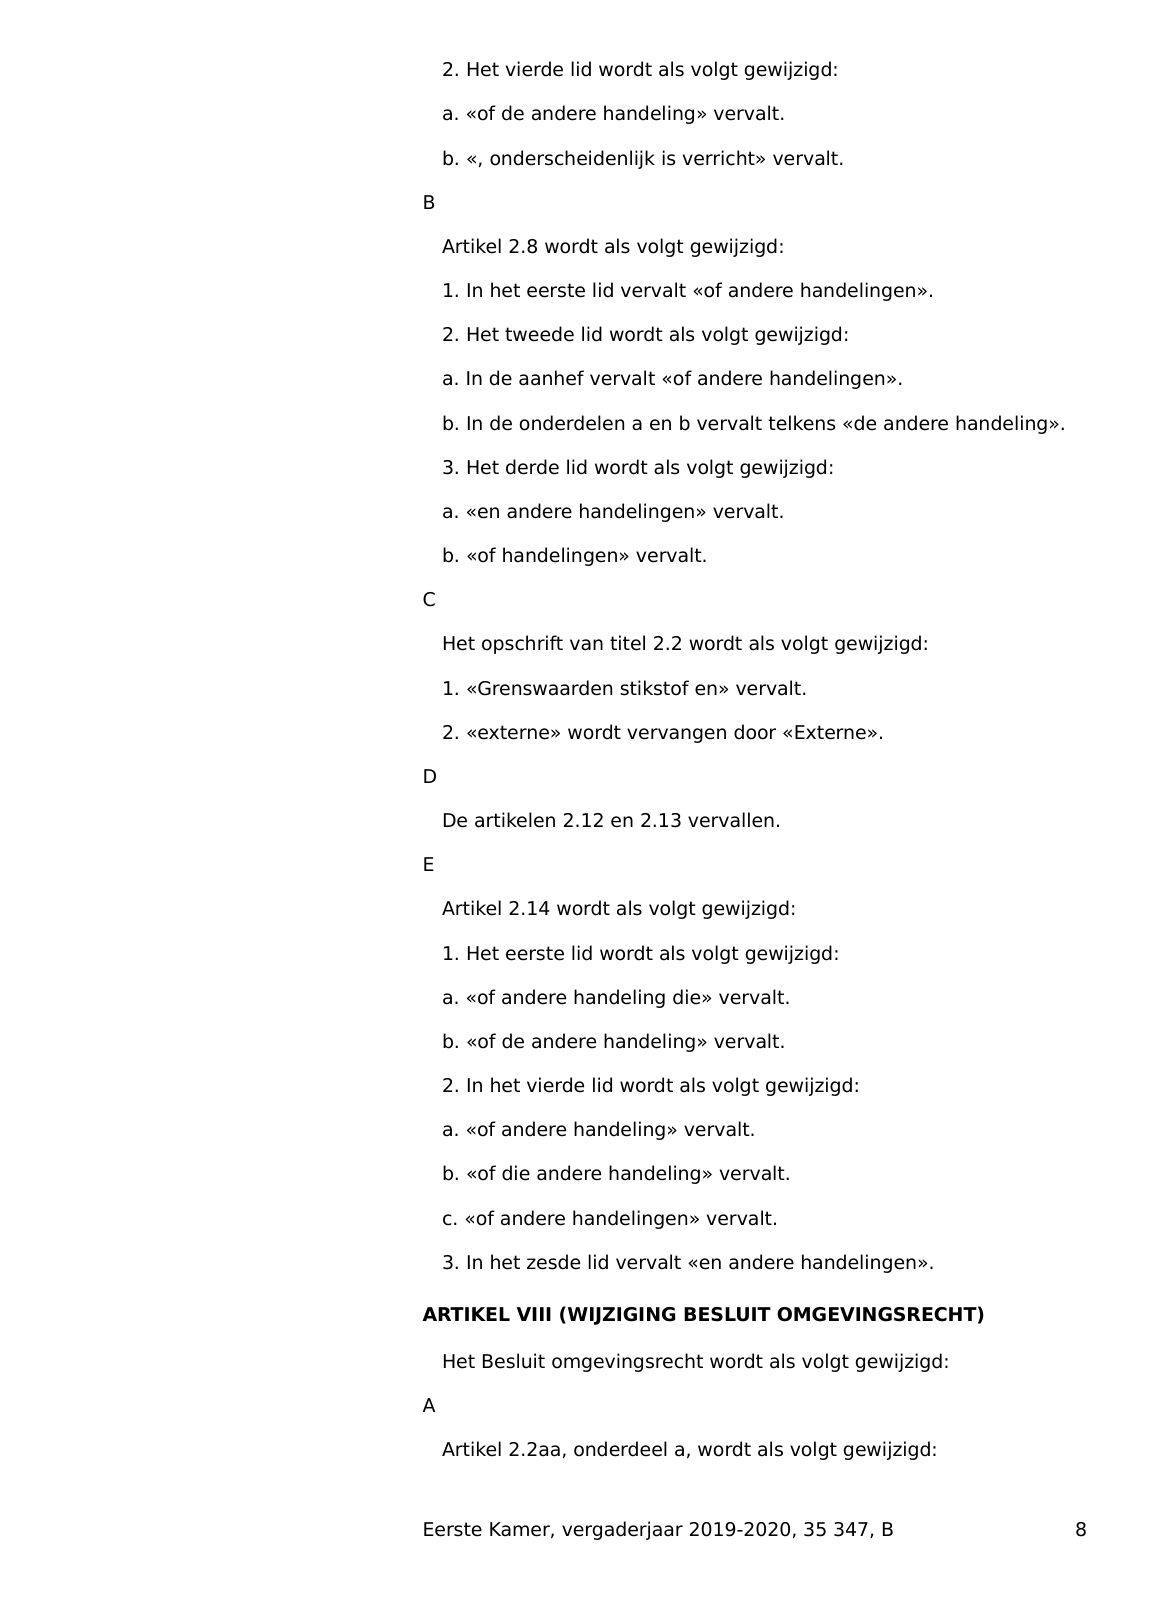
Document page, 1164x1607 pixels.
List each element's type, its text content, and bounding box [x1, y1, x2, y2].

text Artikel 2.14 wordt als volgt gewijzigd: [422, 898, 1087, 920]
text b. «of handelingen» vervalt. [422, 545, 1087, 567]
text Het Besluit omgevingsrecht wordt als volgt gewijzigd: [422, 1351, 1087, 1372]
text C [422, 589, 1087, 611]
text a. «of andere handeling die» vervalt. [422, 987, 1087, 1008]
text a. In de aanhef vervalt «of andere handelingen». [422, 368, 1087, 390]
text Artikel 2.2aa, onderdeel a, wordt als volgt gewijzigd: [422, 1439, 1087, 1461]
text c. «of andere handelingen» vervalt. [422, 1207, 1087, 1229]
text 2. «externe» wordt vervangen door «Externe». [422, 722, 1087, 743]
text De artikelen 2.12 en 2.13 vervallen. [422, 810, 1087, 832]
subtitle ARTIKEL VIII (WIJZIGING BESLUIT OMGEVINGSRECHT) [422, 1303, 1087, 1326]
text a. «en andere handelingen» vervalt. [422, 501, 1087, 523]
text Het opschrift van titel 2.2 wordt als volgt gewijzigd: [422, 633, 1087, 655]
text 2. In het vierde lid wordt als volgt gewijzigd: [422, 1075, 1087, 1097]
text D [422, 766, 1087, 788]
text A [422, 1395, 1087, 1417]
text 2. Het tweede lid wordt als volgt gewijzigd: [422, 324, 1087, 346]
text 1. In het eerste lid vervalt «of andere handelingen». [422, 280, 1087, 302]
text a. «of de andere handeling» vervalt. [422, 103, 1087, 125]
text 1. Het eerste lid wordt als volgt gewijzigd: [422, 942, 1087, 964]
text Artikel 2.8 wordt als volgt gewijzigd: [422, 236, 1087, 258]
text E [422, 854, 1087, 876]
text b. «of de andere handeling» vervalt. [422, 1031, 1087, 1053]
text b. In de onderdelen a en b vervalt telkens «de andere handeling». [422, 412, 1087, 434]
text b. «of die andere handeling» vervalt. [422, 1163, 1087, 1185]
text a. «of andere handeling» vervalt. [422, 1119, 1087, 1141]
text 3. In het zesde lid vervalt «en andere handelingen». [422, 1252, 1087, 1273]
text 3. Het derde lid wordt als volgt gewijzigd: [422, 457, 1087, 478]
text B [422, 192, 1087, 213]
text 1. «Grenswaarden stikstof en» vervalt. [422, 677, 1087, 699]
text b. «, onderscheidenlijk is verricht» vervalt. [422, 147, 1087, 169]
text 2. Het vierde lid wordt als volgt gewijzigd: [422, 59, 1087, 81]
